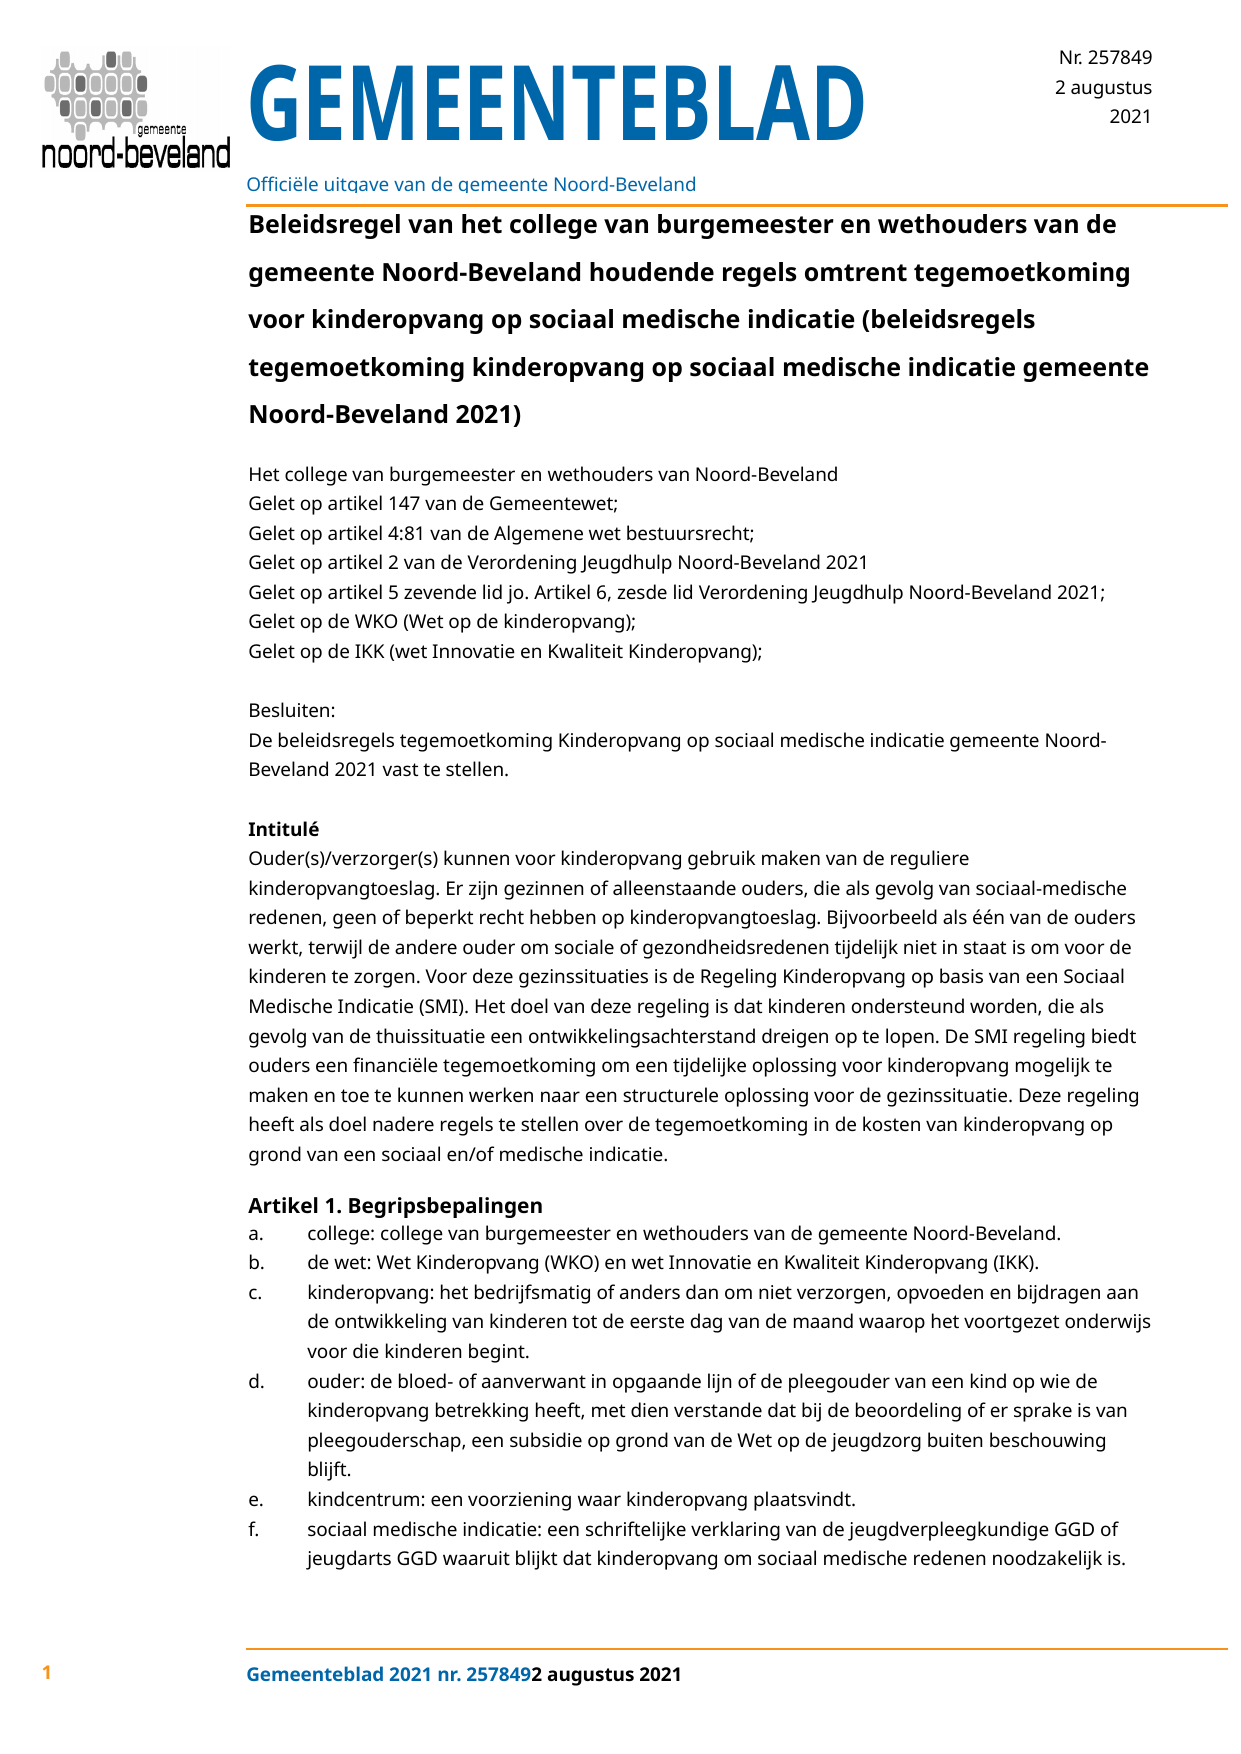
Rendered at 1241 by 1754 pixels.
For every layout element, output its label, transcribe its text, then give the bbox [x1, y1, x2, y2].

text Intitulé [248, 816, 1152, 841]
list kindcentrum: een voorziening waar kinderopvang plaatsvindt. [248, 1486, 1152, 1512]
list ouder: de bloed- of aanverwant in opgaande lijn of de pleegouder van een kind op wie de kinderopvang betrekking heeft, met dien verstande dat bij de beoordeling of er sprake is van pleegouderschap, een subsidie op grond van de Wet op de jeugdzorg buiten beschouwing blijft. [248, 1368, 1152, 1482]
list de wet: Wet Kinderopvang (WKO) en wet Innovatie en Kwaliteit Kinderopvang (IKK). [248, 1249, 1152, 1275]
list kinderopvang: het bedrijfsmatig of anders dan om niet verzorgen, opvoeden en bijdragen aan de ontwikkeling van kinderen tot de eerste dag van de maand waarop het voortgezet onderwijs voor die kinderen begint. [248, 1279, 1152, 1364]
text Gelet op artikel 147 van de Gemeentewet; [248, 490, 1152, 516]
text Ouder(s)/verzorger(s) kunnen voor kinderopvang gebruik maken van de reguliere kinderopvangtoeslag. Er zijn gezinnen of alleenstaande ouders, die als gevolg van sociaal-medische redenen, geen of beperkt recht hebben op kinderopvangtoeslag. Bijvoorbeeld als één van de ouders werkt, terwijl de andere ouder om sociale of gezondheidsredenen tijdelijk niet in staat is om voor de kinderen te zorgen. Voor deze gezinssituaties is de Regeling Kinderopvang op basis van een Sociaal Medische Indicatie (SMI). Het doel van deze regeling is dat kinderen ondersteund worden, die als gevolg van de thuissituatie een ontwikkelingsachterstand dreigen op te lopen. De SMI regeling biedt ouders een financiële tegemoetkoming om een tijdelijke oplossing voor kinderopvang mogelijk te maken en toe te kunnen werken naar een structurele oplossing voor de gezinssituatie. Deze regeling heeft als doel nadere regels te stellen over de tegemoetkoming in de kosten van kinderopvang op grond van een sociaal en/of medische indicatie. [248, 845, 1152, 1167]
text Beleidsregel van het college van burgemeester en wethouders van de gemeente Noord-Beveland houdende regels omtrent tegemoetkoming voor kinderopvang op sociaal medische indicatie (beleidsregels tegemoetkoming kinderopvang op sociaal medische indicatie gemeente Noord-Beveland 2021) [248, 207, 1152, 431]
text Gelet op artikel 4:81 van de Algemene wet bestuursrecht; [248, 520, 1152, 546]
text De beleidsregels tegemoetkoming Kinderopvang op sociaal medische indicatie gemeente Noord-Beveland 2021 vast te stellen. [248, 727, 1152, 782]
list sociaal medische indicatie: een schriftelijke verklaring van de jeugdverpleegkundige GGD of jeugdarts GGD waaruit blijkt dat kinderopvang om sociaal medische redenen noodzakelijk is. [248, 1516, 1152, 1571]
text Gelet op artikel 5 zevende lid jo. Artikel 6, zesde lid Verordening Jeugdhulp Noord-Beveland 2021; [248, 579, 1152, 605]
text Het college van burgemeester en wethouders van Noord-Beveland [248, 461, 1152, 486]
list college: college van burgemeester en wethouders van de gemeente Noord-Beveland. [248, 1220, 1152, 1246]
text Gelet op artikel 2 van de Verordening Jeugdhulp Noord-Beveland 2021 [248, 549, 1152, 575]
picture [41, 47, 231, 172]
text Gelet op de IKK (wet Innovatie en Kwaliteit Kinderopvang); [248, 638, 1152, 664]
text Gelet op de WKO (Wet op de kinderopvang); [248, 609, 1152, 634]
text Artikel 1. Begripsbepalingen [248, 1192, 1152, 1220]
text Besluiten: [248, 697, 1152, 723]
